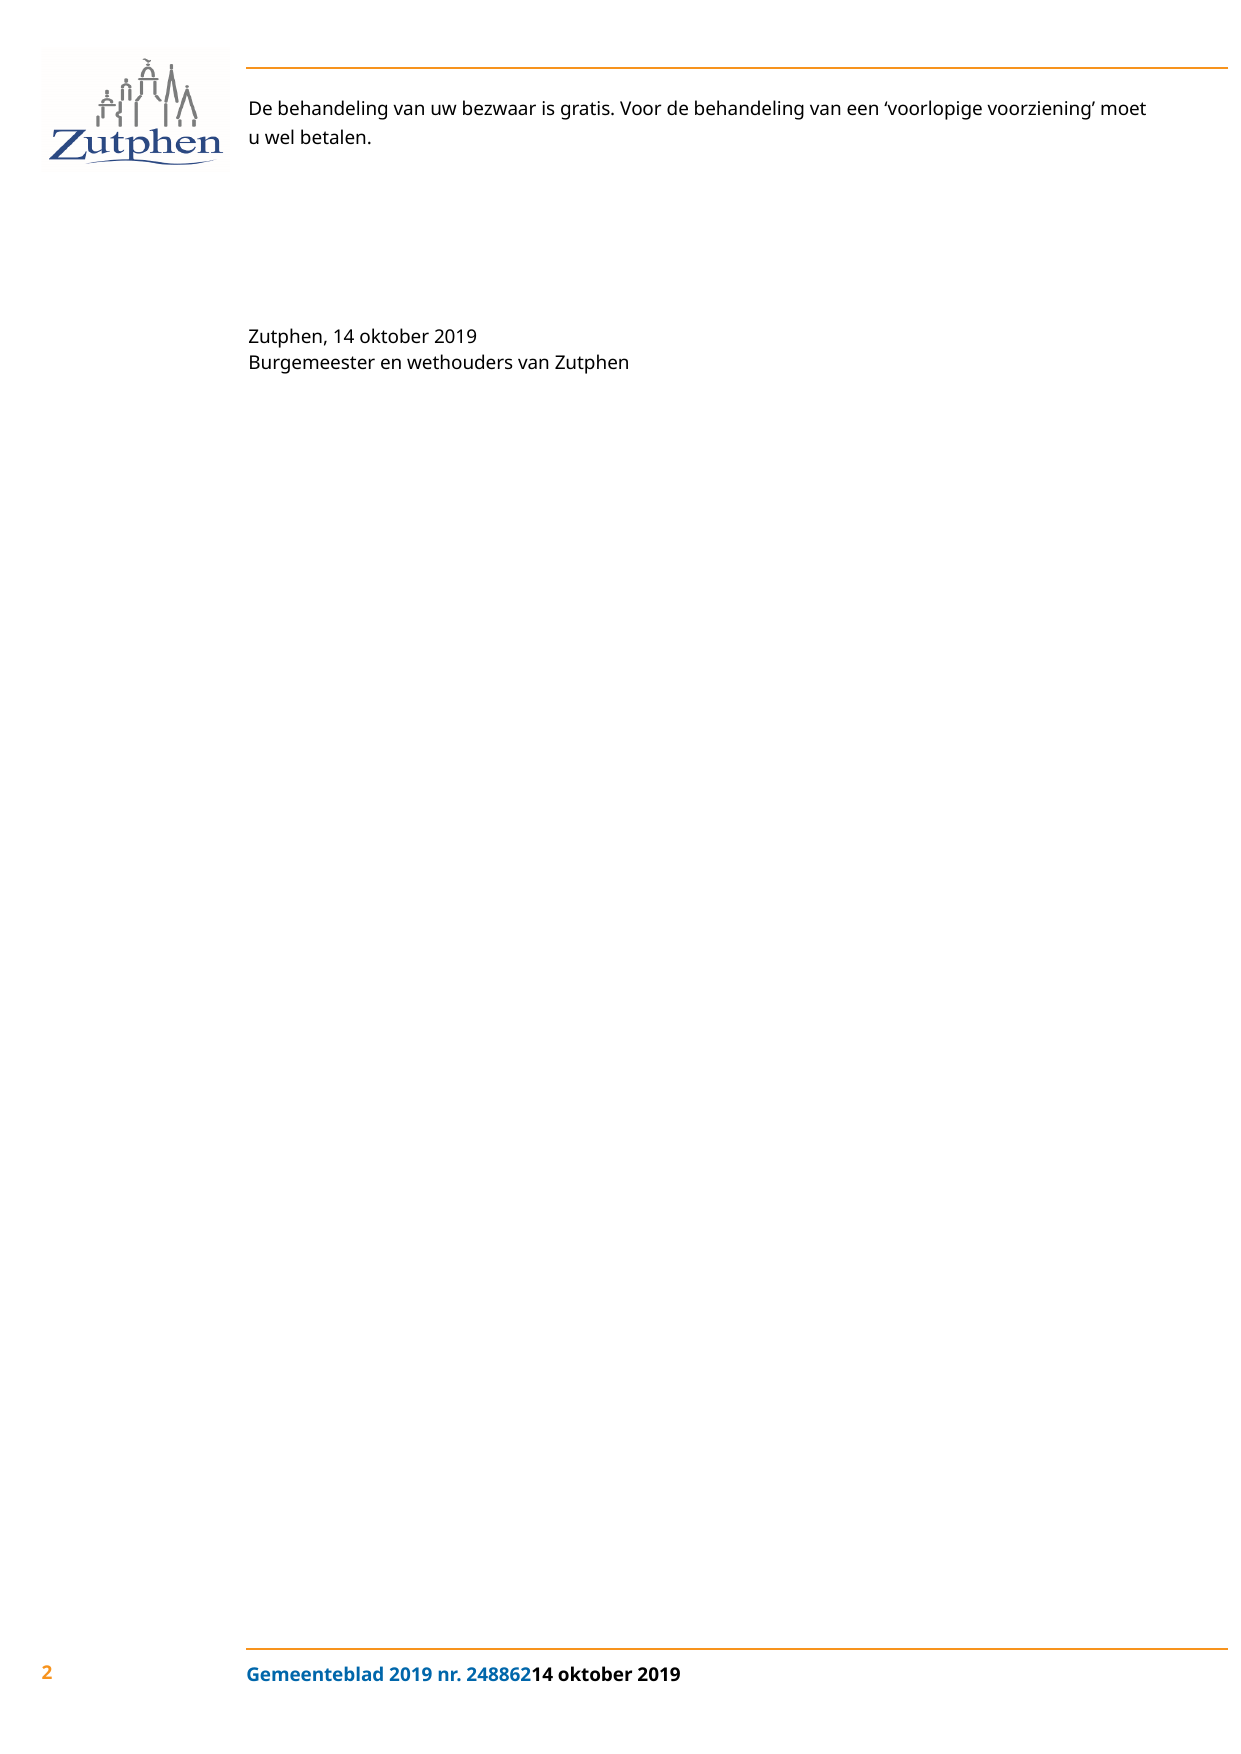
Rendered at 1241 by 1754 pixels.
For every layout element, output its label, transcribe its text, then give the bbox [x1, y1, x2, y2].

picture [41, 47, 231, 172]
text Zutphen, 14 oktober 2019 [248, 323, 1152, 349]
text Burgemeester en wethouders van Zutphen [248, 349, 1152, 375]
text De behandeling van uw bezwaar is gratis. Voor de behandeling van een ‘voorlopige voorziening’ moet u wel betalen. [248, 95, 1152, 150]
